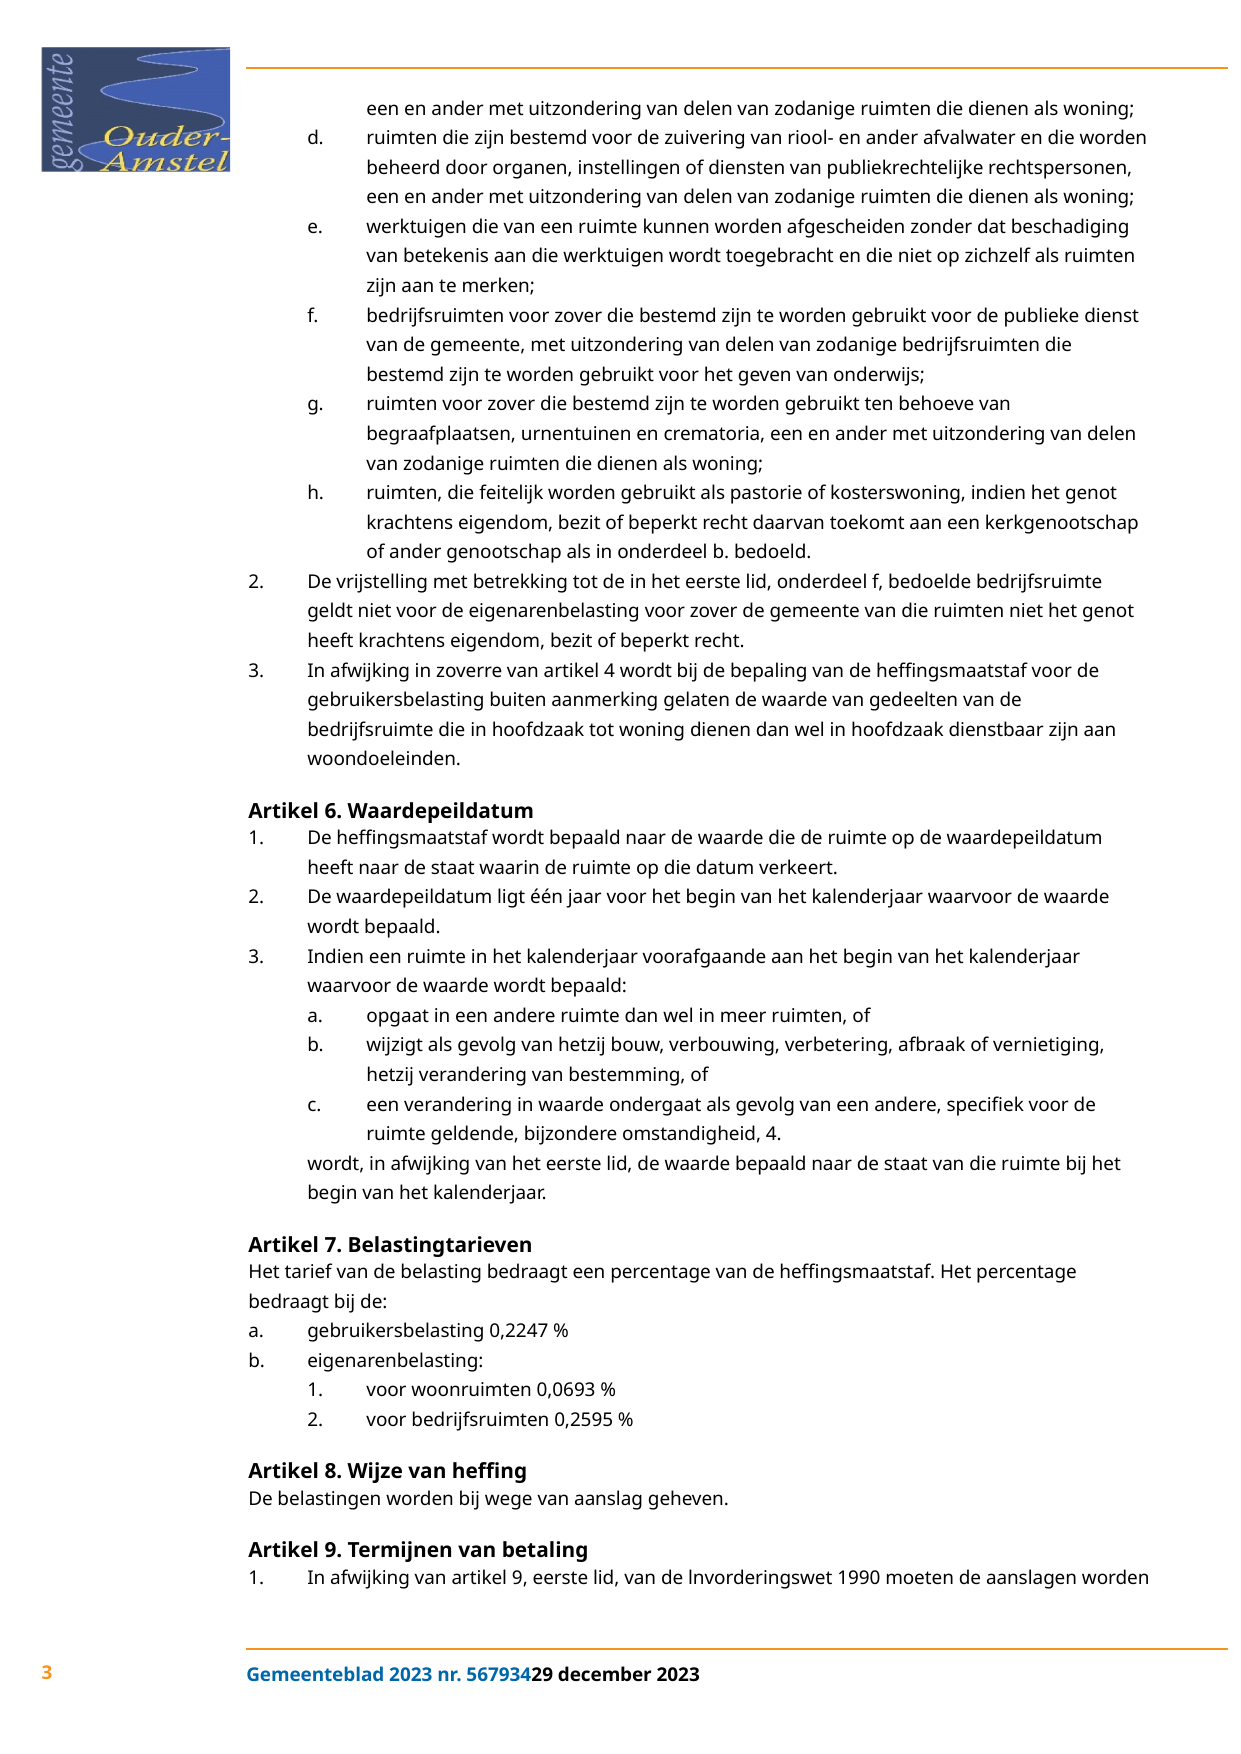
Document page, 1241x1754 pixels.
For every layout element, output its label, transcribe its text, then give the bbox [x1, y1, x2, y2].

list wordt, in afwijking van het eerste lid, de waarde bepaald naar de staat van die ruimte bij het begin van het kalenderjaar. [248, 1150, 1152, 1205]
list een en ander met uitzondering van delen van zodanige ruimten die dienen als woning; [307, 95, 1152, 121]
list werktuigen die van een ruimte kunnen worden afgescheiden zonder dat beschadiging van betekenis aan die werktuigen wordt toegebracht en die niet op zichzelf als ruimten zijn aan te merken; [307, 213, 1152, 298]
text Artikel 9. Termijnen van betaling [248, 1536, 1152, 1564]
list gebruikersbelasting 0,2247 % [248, 1317, 1152, 1343]
list eigenarenbelasting: [248, 1347, 1152, 1373]
text Artikel 7. Belastingtarieven [248, 1230, 1152, 1258]
text Artikel 8. Wijze van heffing [248, 1457, 1152, 1485]
list De heffingsmaatstaf wordt bepaald naar de waarde die de ruimte op de waardepeildatum heeft naar de staat waarin de ruimte op die datum verkeert. [248, 824, 1152, 880]
list ruimten, die feitelijk worden gebruikt als pastorie of kosterswoning, indien het genot krachtens eigendom, bezit of beperkt recht daarvan toekomt aan een kerkgenootschap of ander genootschap als in onderdeel b. bedoeld. [307, 479, 1152, 564]
list een verandering in waarde ondergaat als gevolg van een andere, specifiek voor de ruimte geldende, bijzondere omstandigheid, 4. [307, 1091, 1152, 1146]
list bedrijfsruimten voor zover die bestemd zijn te worden gebruikt voor de publieke dienst van de gemeente, met uitzondering van delen van zodanige bedrijfsruimten die bestemd zijn te worden gebruikt voor het geven van onderwijs; [307, 302, 1152, 387]
text De belastingen worden bij wege van aanslag geheven. [248, 1485, 1152, 1511]
list De waardepeildatum ligt één jaar voor het begin van het kalenderjaar waarvoor de waarde wordt bepaald. [248, 884, 1152, 939]
list voor woonruimten 0,0693 % [307, 1377, 1152, 1402]
picture [41, 47, 231, 172]
list ruimten die zijn bestemd voor de zuivering van riool- en ander afvalwater en die worden beheerd door organen, instellingen of diensten van publiekrechtelijke rechtspersonen, een en ander met uitzondering van delen van zodanige ruimten die dienen als woning; [307, 124, 1152, 209]
list De vrijstelling met betrekking tot de in het eerste lid, onderdeel f, bedoelde bedrijfsruimte geldt niet voor de eigenarenbelasting voor zover de gemeente van die ruimten niet het genot heeft krachtens eigendom, bezit of beperkt recht. [248, 568, 1152, 653]
text Artikel 6. Waardepeildatum [248, 796, 1152, 824]
list In afwijking in zoverre van artikel 4 wordt bij de bepaling van de heffingsmaatstaf voor de gebruikersbelasting buiten aanmerking gelaten de waarde van gedeelten van de bedrijfsruimte die in hoofdzaak tot woning dienen dan wel in hoofdzaak dienstbaar zijn aan woondoeleinden. [248, 657, 1152, 771]
list opgaat in een andere ruimte dan wel in meer ruimten, of [307, 1002, 1152, 1028]
list Indien een ruimte in het kalenderjaar voorafgaande aan het begin van het kalenderjaar waarvoor de waarde wordt bepaald: [248, 943, 1152, 998]
list ruimten voor zover die bestemd zijn te worden gebruikt ten behoeve van begraafplaatsen, urnentuinen en crematoria, een en ander met uitzondering van delen van zodanige ruimten die dienen als woning; [307, 391, 1152, 476]
list In afwijking van artikel 9, eerste lid, van de lnvorderingswet 1990 moeten de aanslagen worden [248, 1564, 1152, 1590]
list voor bedrijfsruimten 0,2595 % [307, 1406, 1152, 1432]
list wijzigt als gevolg van hetzij bouw, verbouwing, verbetering, afbraak of vernietiging, hetzij verandering van bestemming, of [307, 1032, 1152, 1087]
text Het tarief van de belasting bedraagt een percentage van de heffingsmaatstaf. Het percentage bedraagt bij de: [248, 1258, 1152, 1314]
